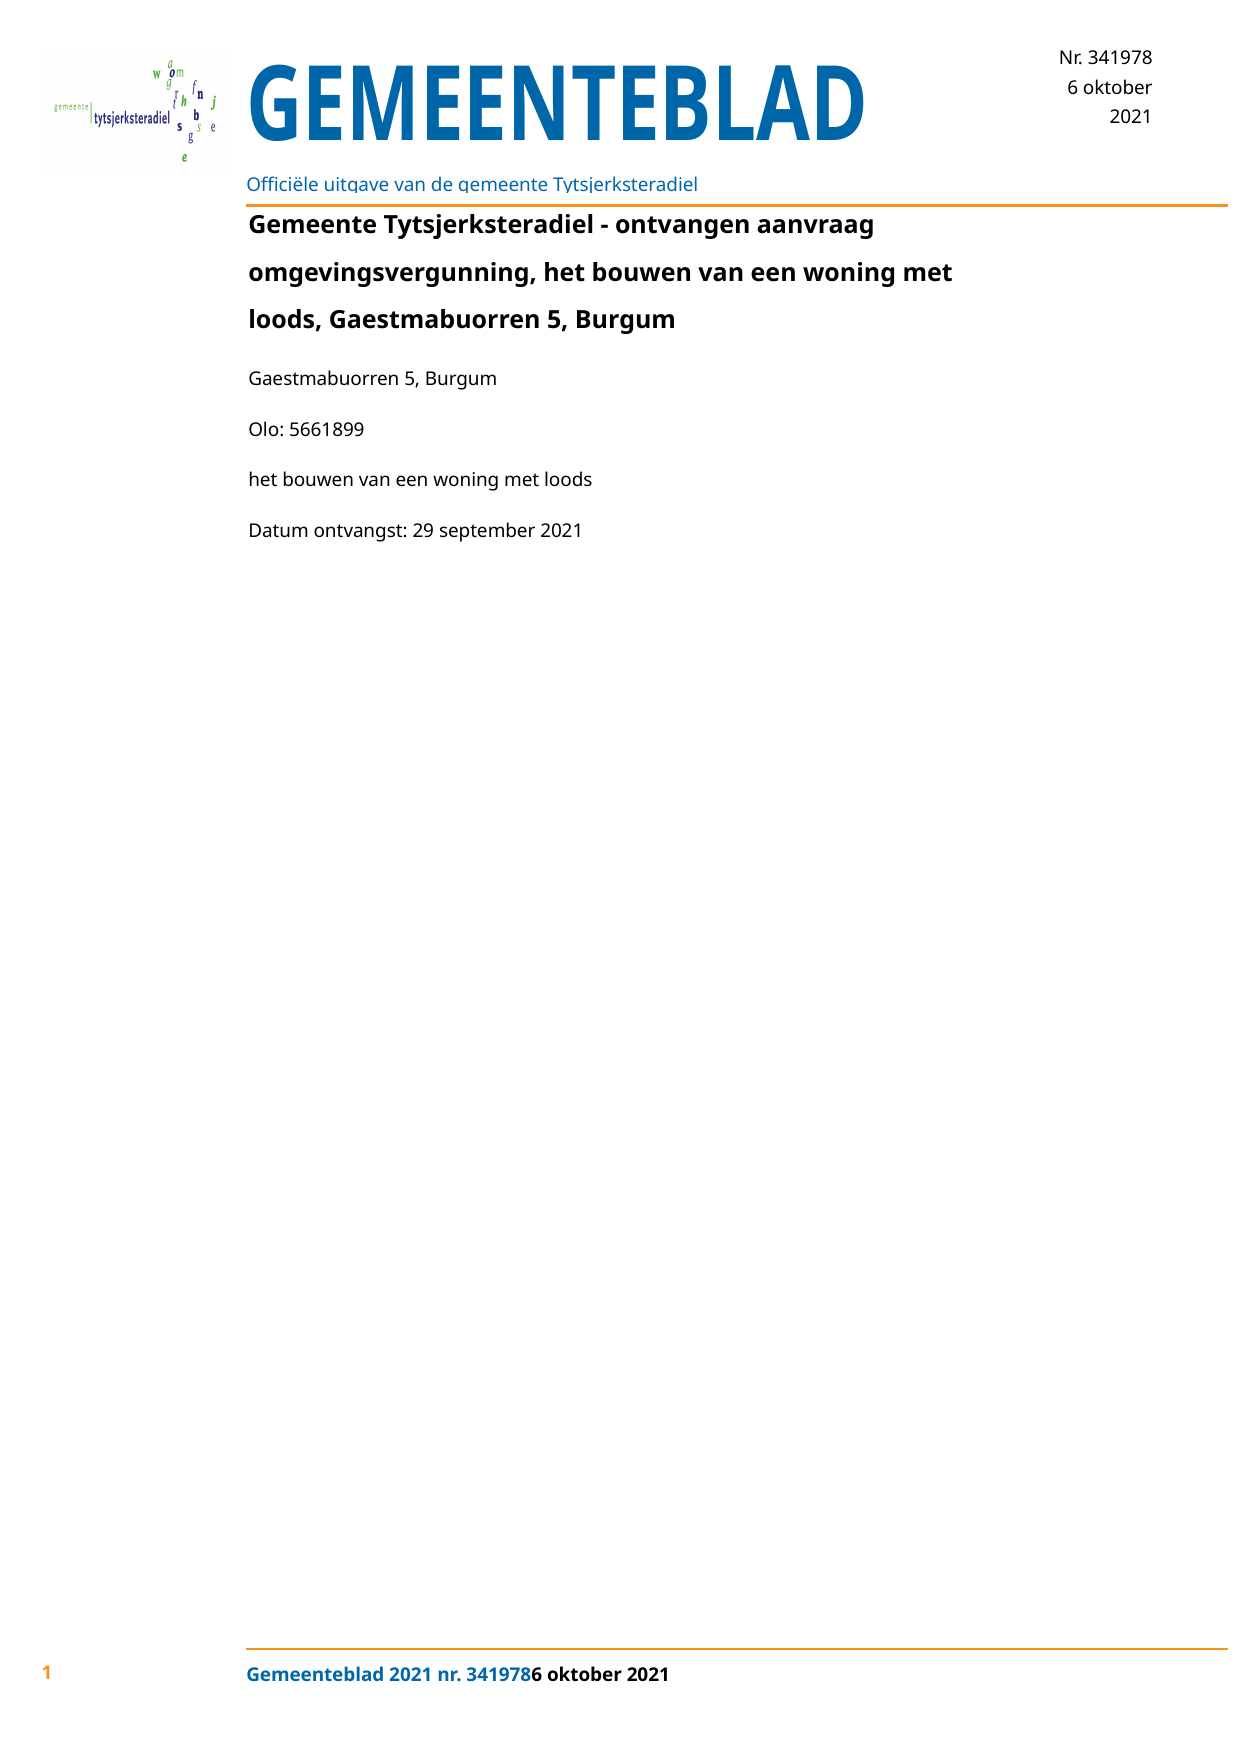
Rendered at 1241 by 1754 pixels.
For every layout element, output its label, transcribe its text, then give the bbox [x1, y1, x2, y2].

text Gemeente Tytsjerksteradiel - ontvangen aanvraag omgevingsvergunning, het bouwen van een woning met loods, Gaestmabuorren 5, Burgum [248, 207, 1152, 336]
picture [41, 47, 231, 172]
text Olo: 5661899 [248, 416, 1152, 442]
text Datum ontvangst: 29 september 2021 [248, 517, 1152, 542]
text het bouwen van een woning met loods [248, 466, 1152, 492]
text Gaestmabuorren 5, Burgum [248, 366, 1152, 391]
